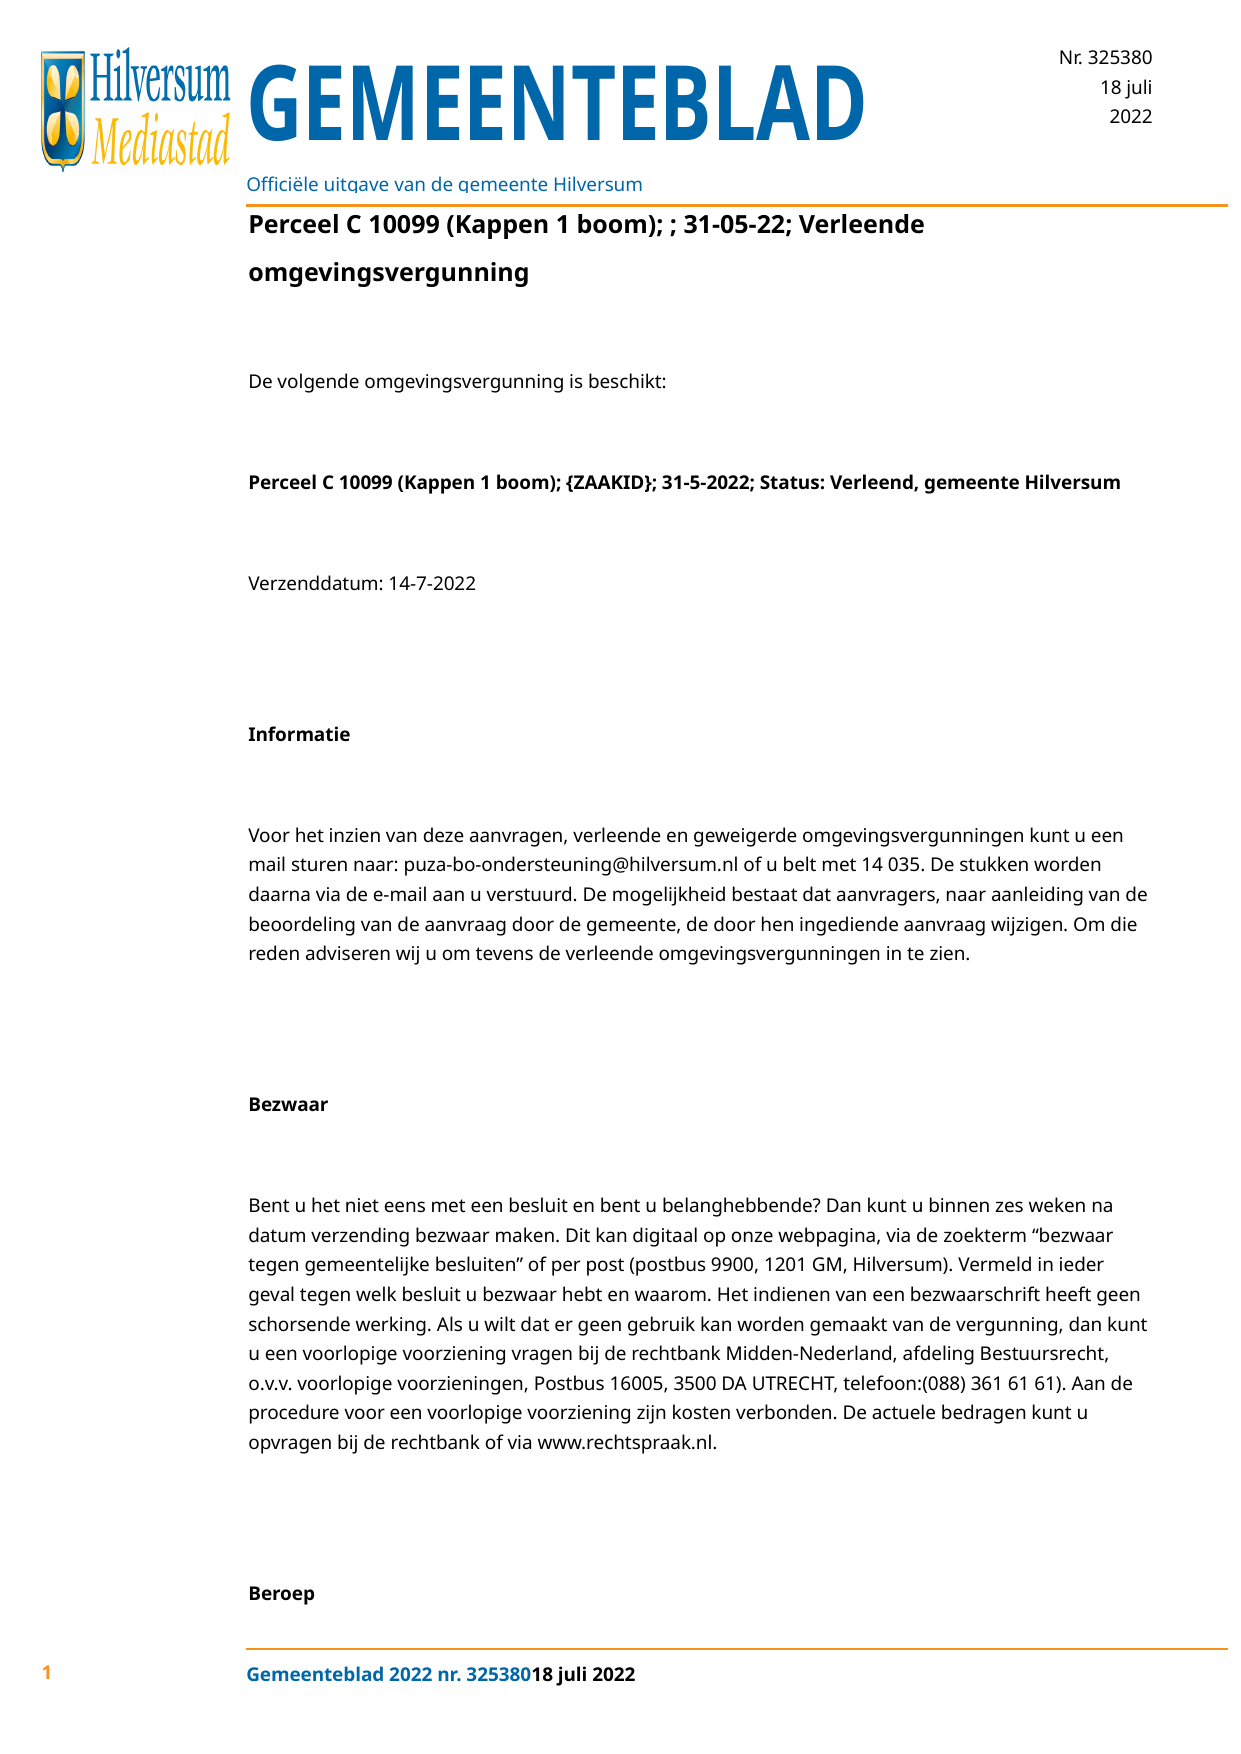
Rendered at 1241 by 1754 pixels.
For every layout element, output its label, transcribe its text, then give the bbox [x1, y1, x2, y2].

text Beroep [248, 1580, 1152, 1606]
text Bent u het niet eens met een besluit en bent u belanghebbende? Dan kunt u binnen zes weken na datum verzending bezwaar maken. Dit kan digitaal op onze webpagina, via de zoekterm “bezwaar tegen gemeentelijke besluiten” of per post (postbus 9900, 1201 GM, Hilversum). Vermeld in ieder geval tegen welk besluit u bezwaar hebt en waarom. Het indienen van een bezwaarschrift heeft geen schorsende werking. Als u wilt dat er geen gebruik kan worden gemaakt van de vergunning, dan kunt u een voorlopige voorziening vragen bij de rechtbank Midden-Nederland, afdeling Bestuursrecht, o.v.v. voorlopige voorzieningen, Postbus 16005, 3500 DA UTRECHT, telefoon:(088) 361 61 61). Aan de procedure voor een voorlopige voorziening zijn kosten verbonden. De actuele bedragen kunt u opvragen bij de rechtbank of via www.rechtspraak.nl. [248, 1192, 1152, 1455]
text De volgende omgevingsvergunning is beschikt: [248, 368, 1152, 394]
picture [41, 47, 231, 172]
text Bezwaar [248, 1092, 1152, 1117]
text Voor het inzien van deze aanvragen, verleende en geweigerde omgevingsvergunningen kunt u een mail sturen naar: puza-bo-ondersteuning@hilversum.nl of u belt met 14 035. De stukken worden daarna via de e-mail aan u verstuurd. De mogelijkheid bestaat dat aanvragers, naar aanleiding van de beoordeling van de aanvraag door de gemeente, de door hen ingediende aanvraag wijzigen. Om die reden adviseren wij u om tevens de verleende omgevingsvergunningen in te zien. [248, 822, 1152, 966]
text Verzenddatum: 14-7-2022 [248, 570, 1152, 596]
text Perceel C 10099 (Kappen 1 boom); {ZAAKID}; 31-5-2022; Status: Verleend, gemeente Hilversum [248, 469, 1152, 495]
text Perceel C 10099 (Kappen 1 boom); ; 31-05-22; Verleende omgevingsvergunning [248, 207, 1152, 288]
text Informatie [248, 721, 1152, 747]
